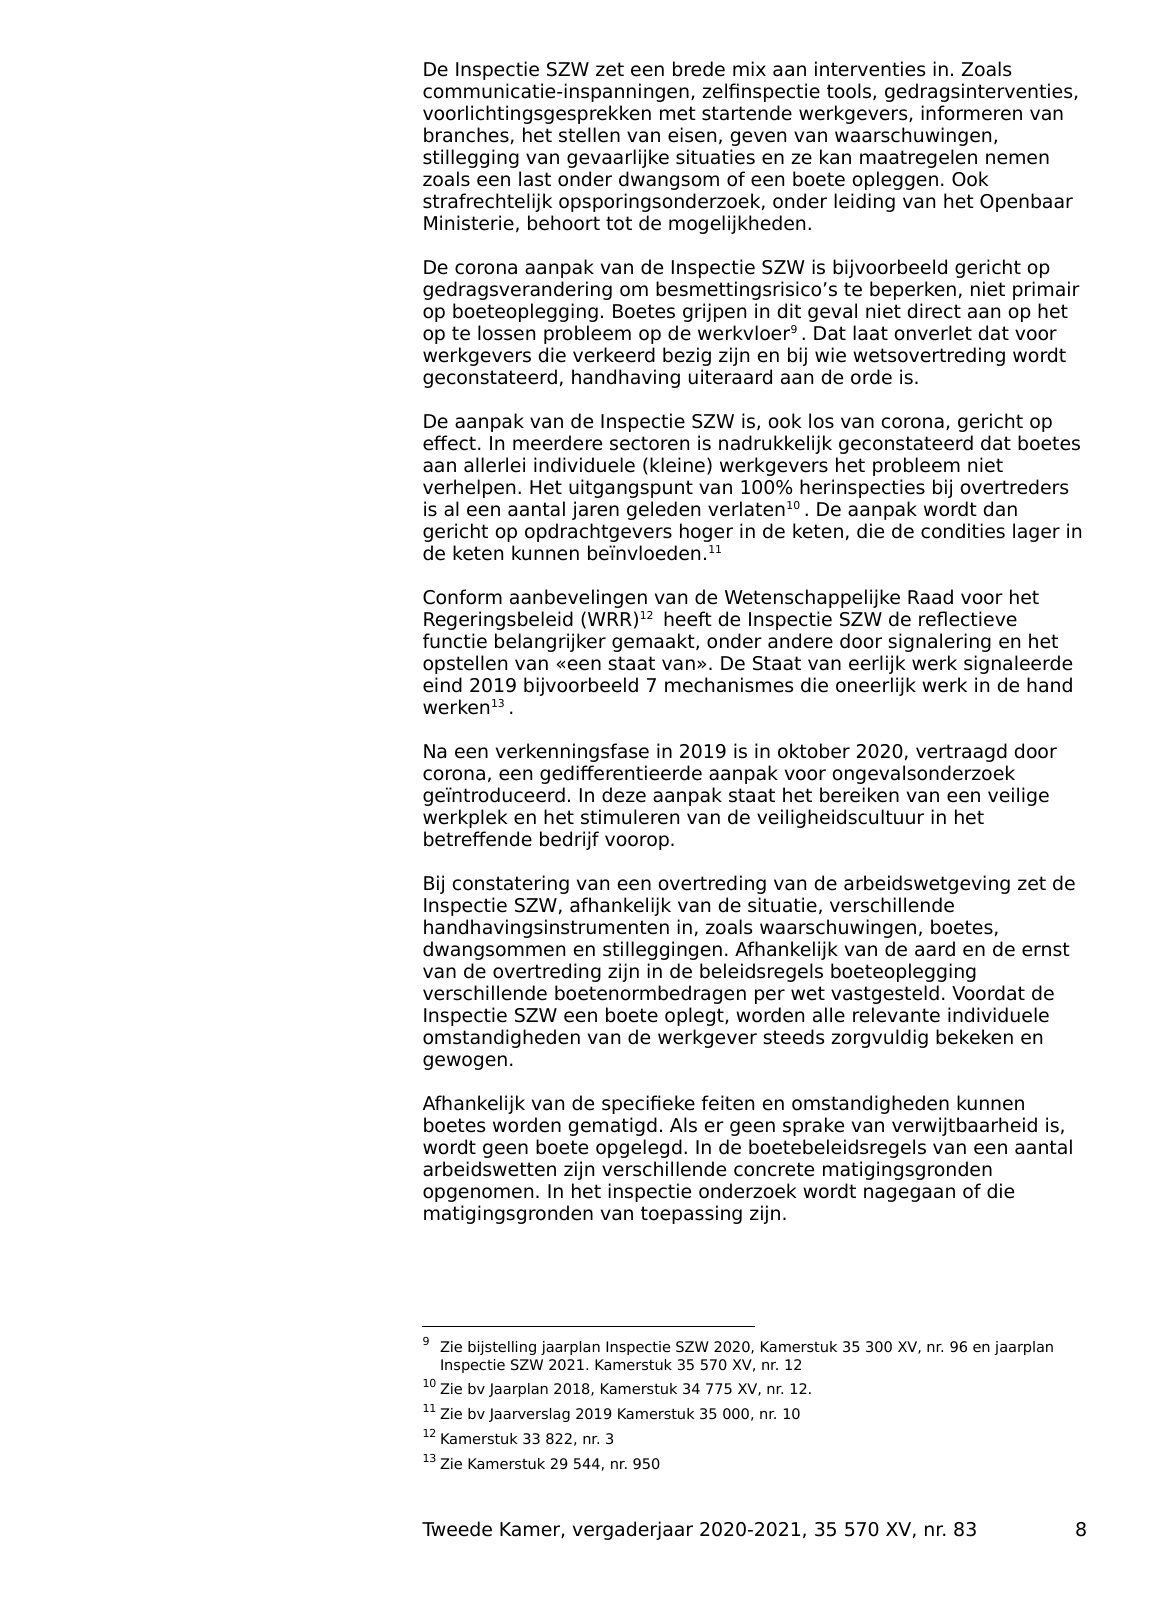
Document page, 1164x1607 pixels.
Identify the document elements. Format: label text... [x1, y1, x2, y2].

text Zie bv Jaarverslag 2019 Kamerstuk 35 000, nr. 10 [422, 1402, 1087, 1424]
text De aanpak van de Inspectie SZW is, ook los van corona, gericht op effect. In meerdere sectoren is nadrukkelijk geconstateerd dat boetes aan allerlei individuele (kleine) werkgevers het probleem niet verhelpen. Het uitgangspunt van 100% herinspecties bij overtreders is al een aantal jaren geleden verlaten. De aanpak wordt dan gericht op opdrachtgevers hoger in de keten, die de condities lager in de keten kunnen beïnvloeden. [422, 411, 1087, 565]
text Kamerstuk 33 822, nr. 3 [422, 1427, 1087, 1449]
text Na een verkenningsfase in 2019 is in oktober 2020, vertraagd door corona, een gedifferentieerde aanpak voor ongevalsonderzoek geïntroduceerd. In deze aanpak staat het bereiken van een veilige werkplek en het stimuleren van de veiligheidscultuur in het betreffende bedrijf voorop. [422, 741, 1087, 851]
text De corona aanpak van de Inspectie SZW is bijvoorbeeld gericht op gedragsverandering om besmettingsrisico’s te beperken, niet primair op boeteoplegging. Boetes grijpen in dit geval niet direct aan op het op te lossen probleem op de werkvloer. Dat laat onverlet dat voor werkgevers die verkeerd bezig zijn en bij wie wetsovertreding wordt geconstateerd, handhaving uiteraard aan de orde is. [422, 257, 1087, 389]
text Afhankelijk van de specifieke feiten en omstandigheden kunnen boetes worden gematigd. Als er geen sprake van verwijtbaarheid is, wordt geen boete opgelegd. In de boetebeleidsregels van een aantal arbeidswetten zijn verschillende concrete matigingsgronden opgenomen. In het inspectie onderzoek wordt nagegaan of die matigingsgronden van toepassing zijn. [422, 1093, 1087, 1225]
text Zie bijstelling jaarplan Inspectie SZW 2020, Kamerstuk 35 300 XV, nr. 96 en jaarplan Inspectie SZW 2021. Kamerstuk 35 570 XV, nr. 12 [422, 1335, 1087, 1374]
text Conform aanbevelingen van de Wetenschappelijke Raad voor het Regeringsbeleid (WRR) heeft de Inspectie SZW de reflectieve functie belangrijker gemaakt, onder andere door signalering en het opstellen van «een staat van». De Staat van eerlijk werk signaleerde eind 2019 bijvoorbeeld 7 mechanismes die oneerlijk werk in de hand werken. [422, 587, 1087, 719]
text Zie bv Jaarplan 2018, Kamerstuk 34 775 XV, nr. 12. [422, 1377, 1087, 1399]
text De Inspectie SZW zet een brede mix aan interventies in. Zoals communicatie-inspanningen, zelfinspectie tools, gedragsinterventies, voorlichtingsgesprekken met startende werkgevers, informeren van branches, het stellen van eisen, geven van waarschuwingen, stillegging van gevaarlijke situaties en ze kan maatregelen nemen zoals een last onder dwangsom of een boete opleggen. Ook strafrechtelijk opsporingsonderzoek, onder leiding van het Openbaar Ministerie, behoort tot de mogelijkheden. [422, 59, 1087, 235]
text Bij constatering van een overtreding van de arbeidswetgeving zet de Inspectie SZW, afhankelijk van de situatie, verschillende handhavingsinstrumenten in, zoals waarschuwingen, boetes, dwangsommen en stilleggingen. Afhankelijk van de aard en de ernst van de overtreding zijn in de beleidsregels boeteoplegging verschillende boetenormbedragen per wet vastgesteld. Voordat de Inspectie SZW een boete oplegt, worden alle relevante individuele omstandigheden van de werkgever steeds zorgvuldig bekeken en gewogen. [422, 873, 1087, 1071]
text Zie Kamerstuk 29 544, nr. 950 [422, 1452, 1087, 1474]
